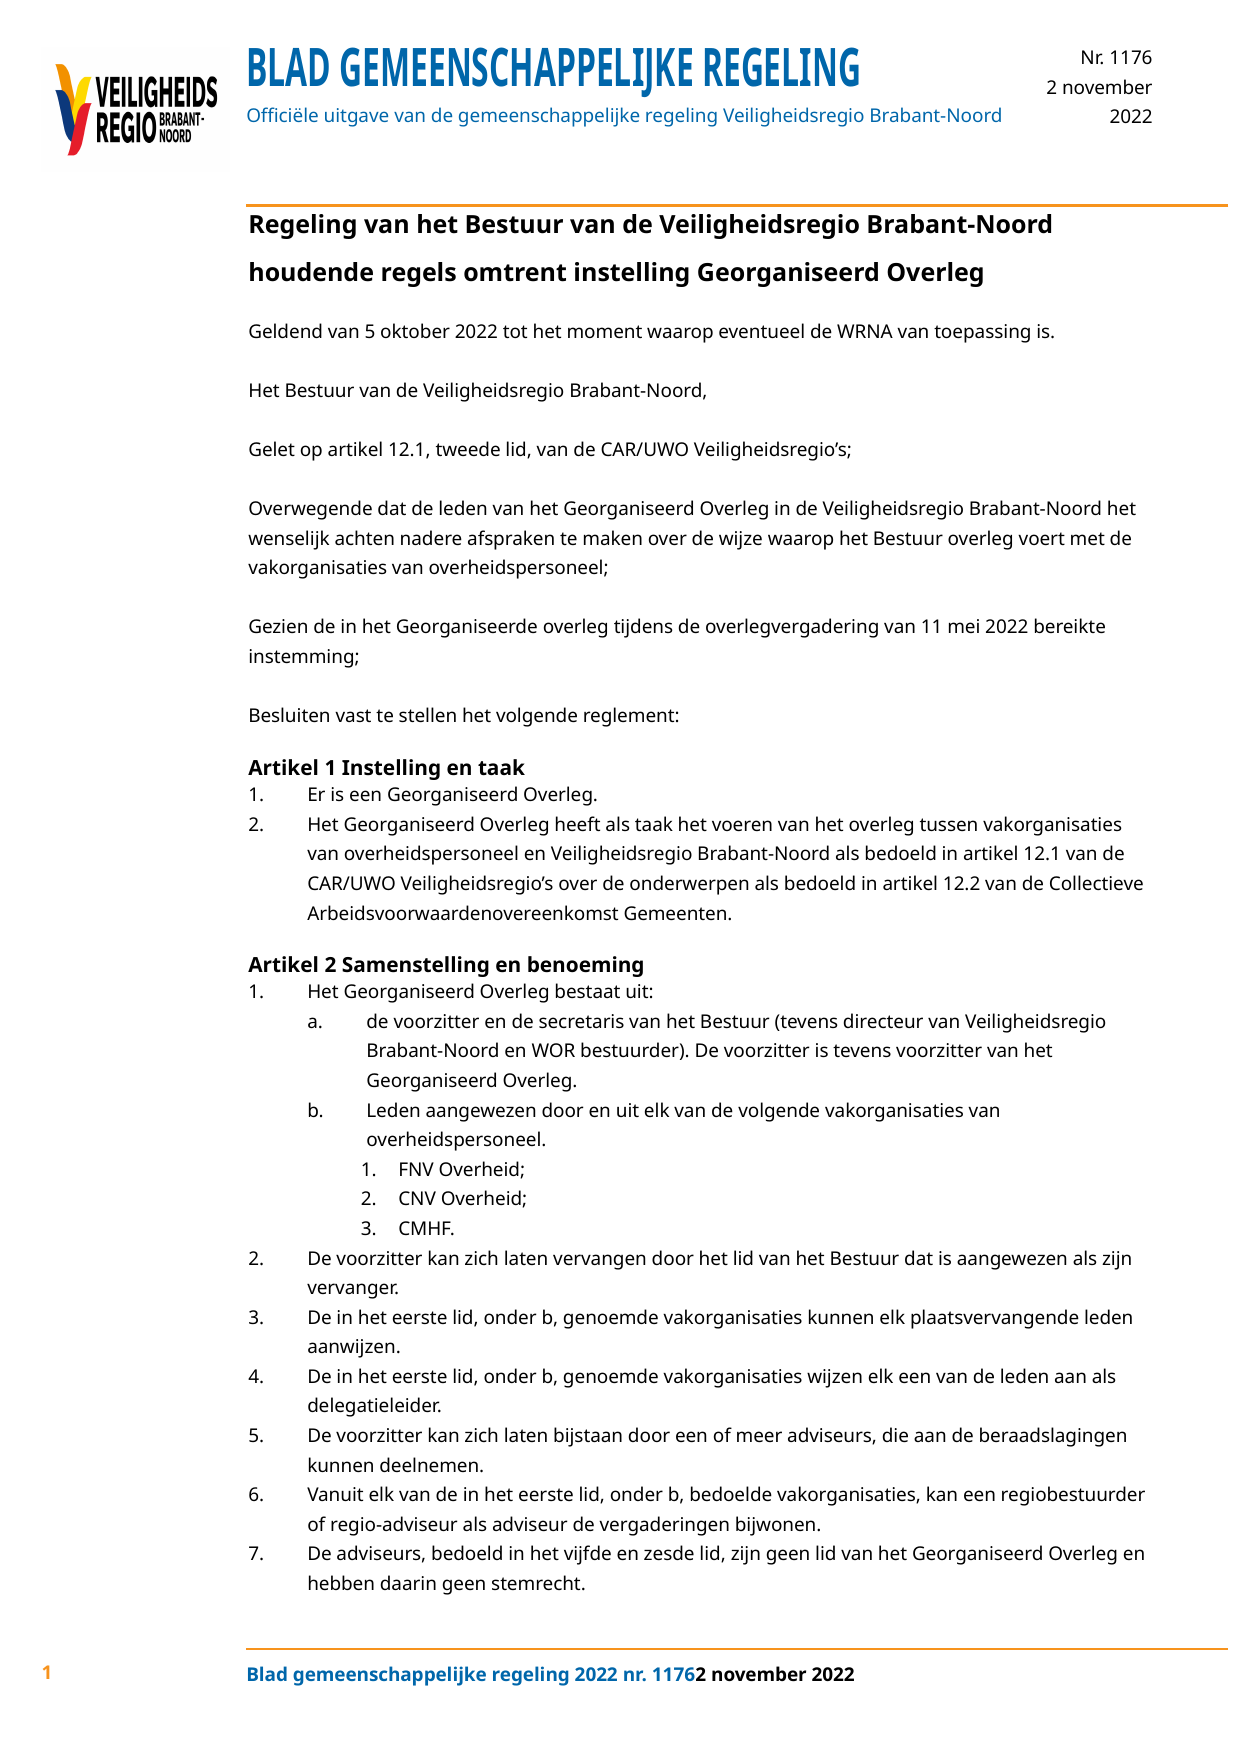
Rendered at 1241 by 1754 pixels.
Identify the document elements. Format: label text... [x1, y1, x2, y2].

list De in het eerste lid, onder b, genoemde vakorganisaties kunnen elk plaatsvervangende leden aanwijzen. [248, 1304, 1152, 1359]
list Het Georganiseerd Overleg heeft als taak het voeren van het overleg tussen vakorganisaties van overheidspersoneel en Veiligheidsregio Brabant-Noord als bedoeld in artikel 12.1 van de CAR/UWO Veiligheidsregio’s over de onderwerpen als bedoeld in artikel 12.2 van de Collectieve Arbeidsvoorwaardenovereenkomst Gemeenten. [248, 811, 1152, 925]
text Besluiten vast te stellen het volgende reglement: [248, 702, 1152, 728]
text Overwegende dat de leden van het Georganiseerd Overleg in de Veiligheidsregio Brabant-Noord het wenselijk achten nadere afspraken te maken over de wijze waarop het Bestuur overleg voert met de vakorganisaties van overheidspersoneel; [248, 495, 1152, 580]
text Regeling van het Bestuur van de Veiligheidsregio Brabant-Noord houdende regels omtrent instelling Georganiseerd Overleg [248, 207, 1152, 288]
text Gelet op artikel 12.1, tweede lid, van de CAR/UWO Veiligheidsregio’s; [248, 436, 1152, 462]
list de voorzitter en de secretaris van het Bestuur (tevens directeur van Veiligheidsregio Brabant-Noord en WOR bestuurder). De voorzitter is tevens voorzitter van het Georganiseerd Overleg. [307, 1008, 1152, 1093]
list Vanuit elk van de in het eerste lid, onder b, bedoelde vakorganisaties, kan een regiobestuurder of regio-adviseur als adviseur de vergaderingen bijwonen. [248, 1481, 1152, 1537]
list De adviseurs, bedoeld in het vijfde en zesde lid, zijn geen lid van het Georganiseerd Overleg en hebben daarin geen stemrecht. [248, 1541, 1152, 1596]
list CNV Overheid; [361, 1186, 1152, 1211]
text Artikel 1 Instelling en taak [248, 753, 1152, 781]
list Er is een Georganiseerd Overleg. [248, 781, 1152, 807]
list Het Georganiseerd Overleg bestaat uit: [248, 978, 1152, 1004]
text Gezien de in het Georganiseerde overleg tijdens de overlegvergadering van 11 mei 2022 bereikte instemming; [248, 614, 1152, 669]
list De voorzitter kan zich laten vervangen door het lid van het Bestuur dat is aangewezen als zijn vervanger. [248, 1245, 1152, 1300]
list De in het eerste lid, onder b, genoemde vakorganisaties wijzen elk een van de leden aan als delegatieleider. [248, 1363, 1152, 1418]
text Geldend van 5 oktober 2022 tot het moment waarop eventueel de WRNA van toepassing is. [248, 318, 1152, 344]
list De voorzitter kan zich laten bijstaan door een of meer adviseurs, die aan de beraadslagingen kunnen deelnemen. [248, 1422, 1152, 1478]
text Artikel 2 Samenstelling en benoeming [248, 950, 1152, 978]
list FNV Overheid; [361, 1156, 1152, 1182]
text Het Bestuur van de Veiligheidsregio Brabant-Noord, [248, 377, 1152, 403]
list CMHF. [361, 1215, 1152, 1241]
list Leden aangewezen door en uit elk van de volgende vakorganisaties van overheidspersoneel. [307, 1097, 1152, 1152]
picture [41, 47, 231, 172]
